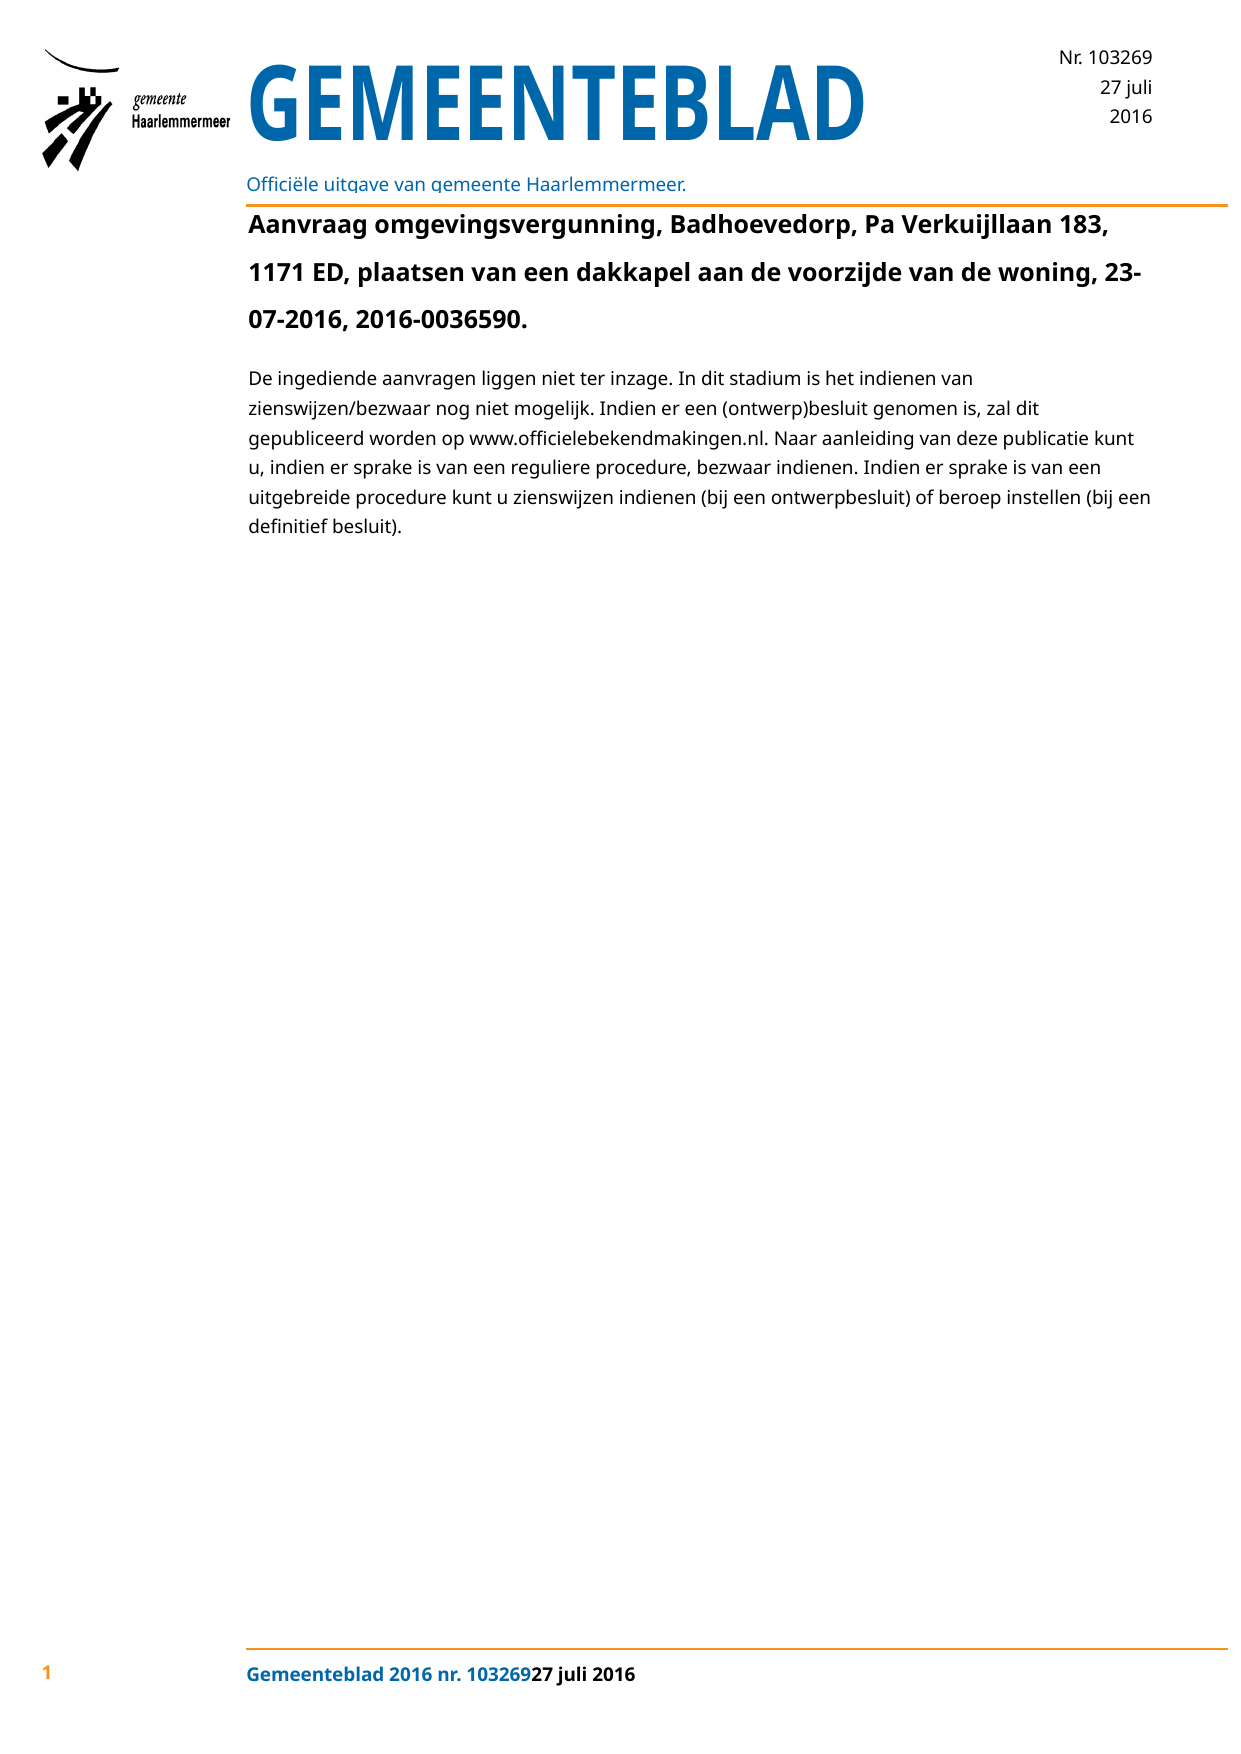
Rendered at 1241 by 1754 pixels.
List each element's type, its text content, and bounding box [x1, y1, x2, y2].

text Aanvraag omgevingsvergunning, Badhoevedorp, Pa Verkuijllaan 183, 1171 ED, plaatsen van een dakkapel aan de voorzijde van de woning, 23-07-2016, 2016-0036590. [248, 207, 1152, 336]
text De ingediende aanvragen liggen niet ter inzage. In dit stadium is het indienen van zienswijzen/bezwaar nog niet mogelijk. Indien er een (ontwerp)besluit genomen is, zal dit gepubliceerd worden op www.officielebekendmakingen.nl. Naar aanleiding van deze publicatie kunt u, indien er sprake is van een reguliere procedure, bezwaar indienen. Indien er sprake is van een uitgebreide procedure kunt u zienswijzen indienen (bij een ontwerpbesluit) of beroep instellen (bij een definitief besluit). [248, 366, 1152, 539]
picture [41, 47, 231, 172]
